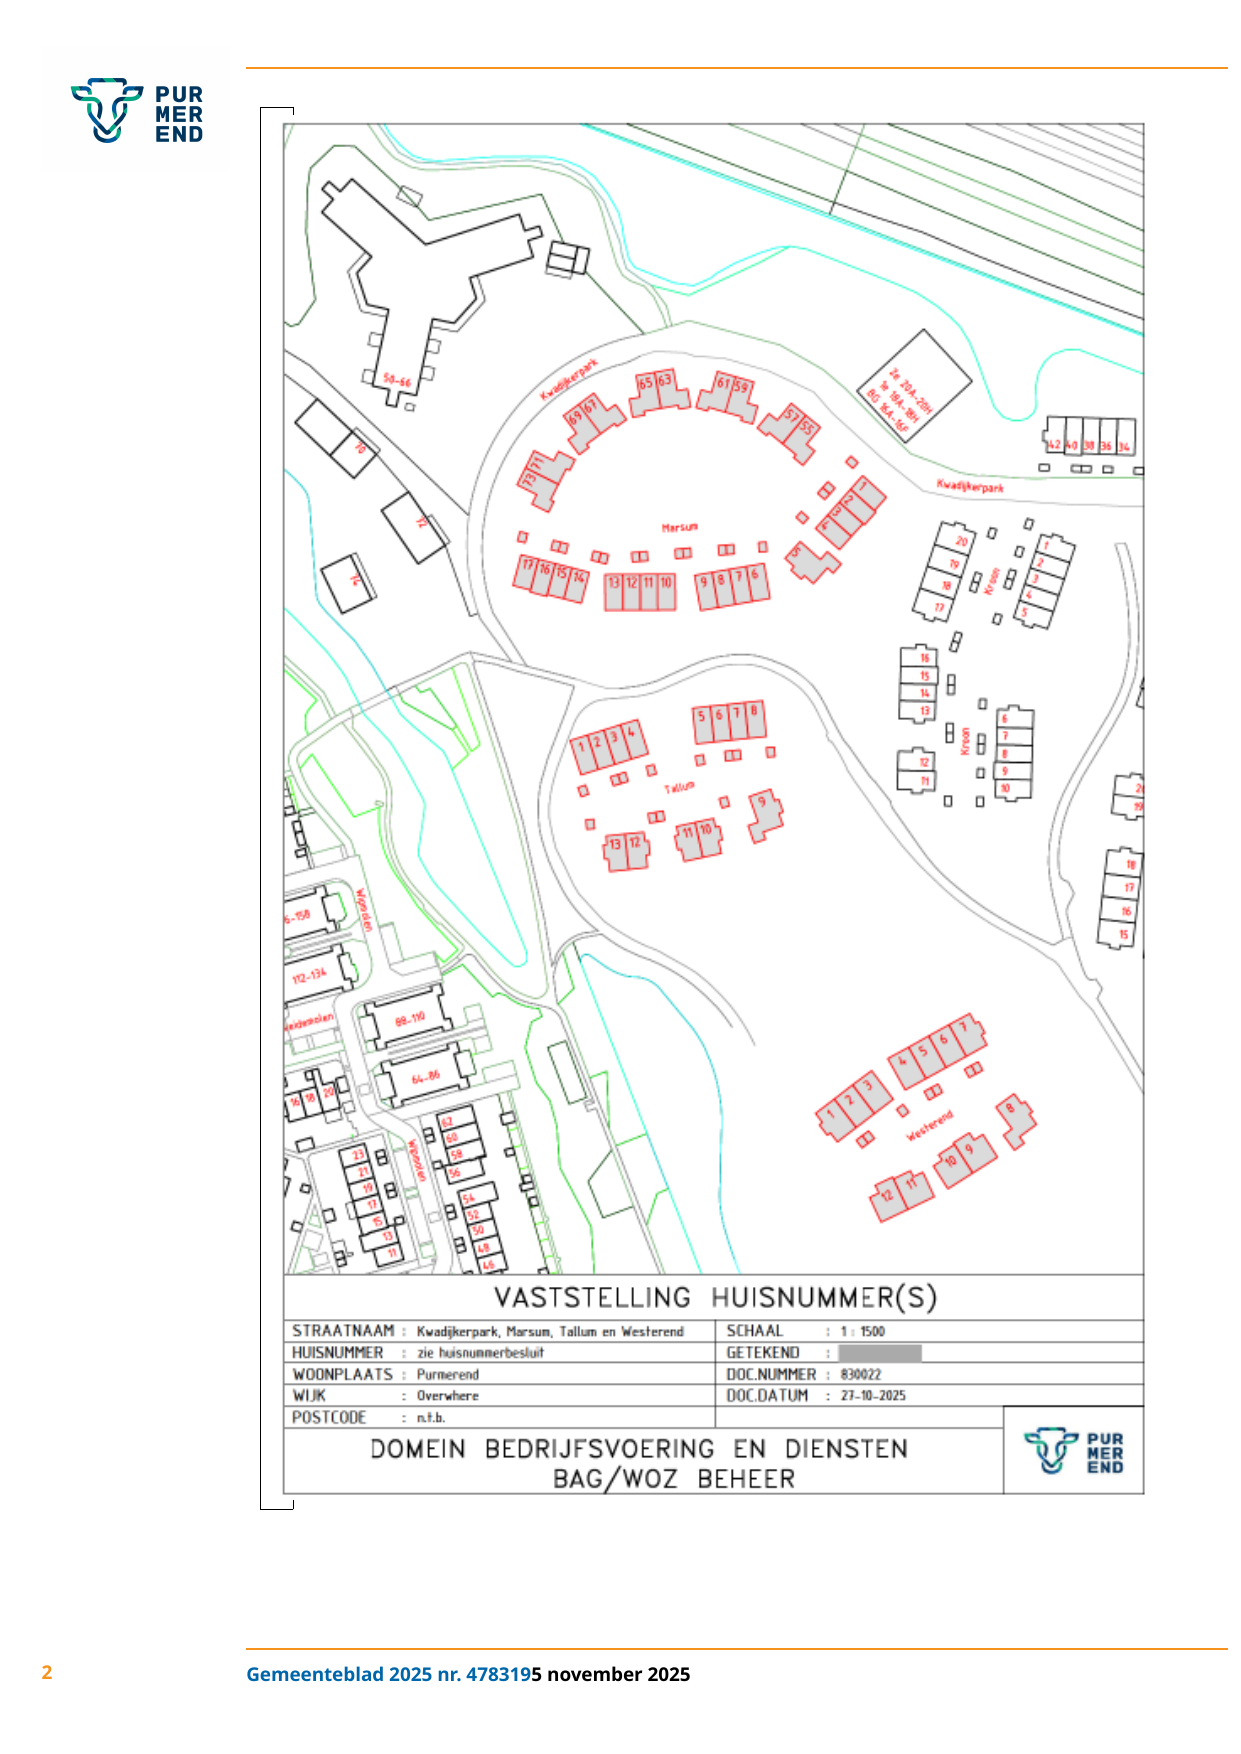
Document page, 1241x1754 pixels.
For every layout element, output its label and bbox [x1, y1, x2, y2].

picture [41, 47, 231, 172]
picture [268, 115, 1155, 1500]
